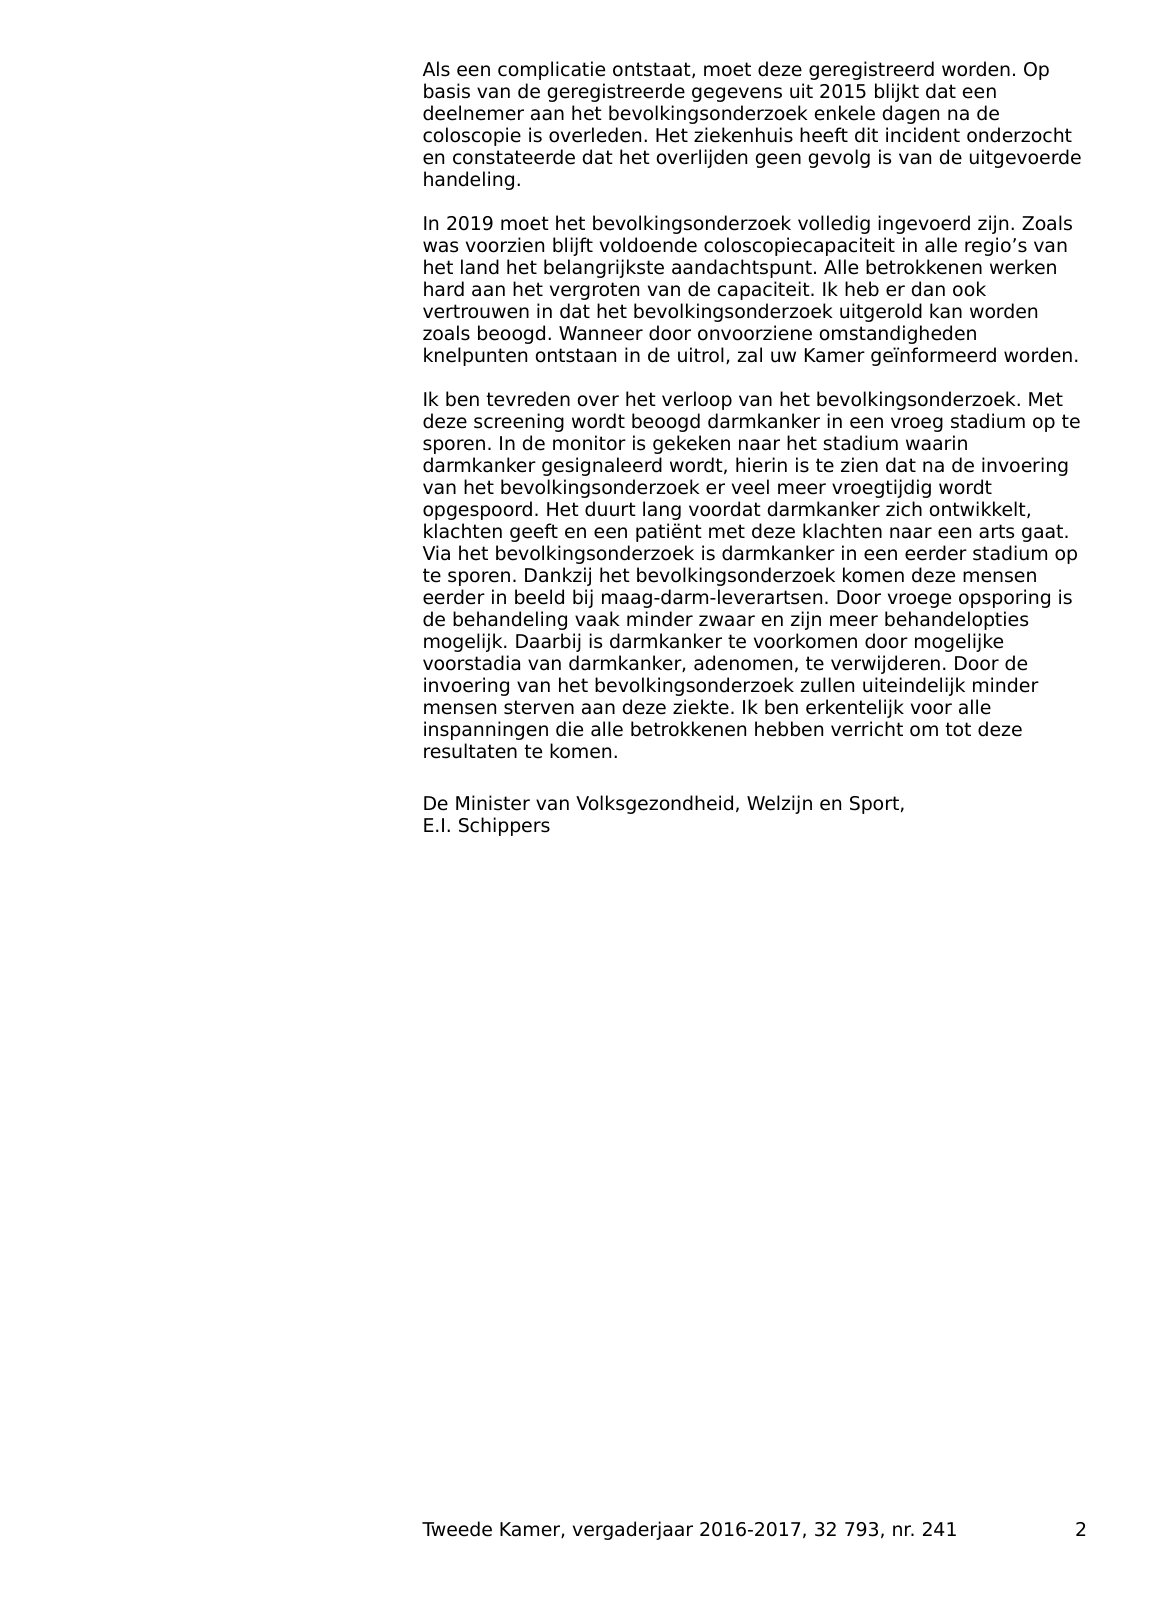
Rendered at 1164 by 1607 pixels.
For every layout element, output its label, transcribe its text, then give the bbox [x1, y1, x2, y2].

text Ik ben tevreden over het verloop van het bevolkingsonderzoek. Met deze screening wordt beoogd darmkanker in een vroeg stadium op te sporen. In de monitor is gekeken naar het stadium waarin darmkanker gesignaleerd wordt, hierin is te zien dat na de invoering van het bevolkingsonderzoek er veel meer vroegtijdig wordt opgespoord. Het duurt lang voordat darmkanker zich ontwikkelt, klachten geeft en een patiënt met deze klachten naar een arts gaat. Via het bevolkingsonderzoek is darmkanker in een eerder stadium op te sporen. Dankzij het bevolkingsonderzoek komen deze mensen eerder in beeld bij maag-darm-leverartsen. Door vroege opsporing is de behandeling vaak minder zwaar en zijn meer behandelopties mogelijk. Daarbij is darmkanker te voorkomen door mogelijke voorstadia van darmkanker, adenomen, te verwijderen. Door de invoering van het bevolkingsonderzoek zullen uiteindelijk minder mensen sterven aan deze ziekte. Ik ben erkentelijk voor alle inspanningen die alle betrokkenen hebben verricht om tot deze resultaten te komen. [422, 389, 1087, 763]
text Als een complicatie ontstaat, moet deze geregistreerd worden. Op basis van de geregistreerde gegevens uit 2015 blijkt dat een deelnemer aan het bevolkingsonderzoek enkele dagen na de coloscopie is overleden. Het ziekenhuis heeft dit incident onderzocht en constateerde dat het overlijden geen gevolg is van de uitgevoerde handeling. [422, 59, 1087, 191]
text In 2019 moet het bevolkingsonderzoek volledig ingevoerd zijn. Zoals was voorzien blijft voldoende coloscopiecapaciteit in alle regio’s van het land het belangrijkste aandachtspunt. Alle betrokkenen werken hard aan het vergroten van de capaciteit. Ik heb er dan ook vertrouwen in dat het bevolkingsonderzoek uitgerold kan worden zoals beoogd. Wanneer door onvoorziene omstandigheden knelpunten ontstaan in de uitrol, zal uw Kamer geïnformeerd worden. [422, 213, 1087, 367]
text De Minister van Volksgezondheid, Welzijn en Sport, E.I. Schippers [422, 793, 1087, 837]
